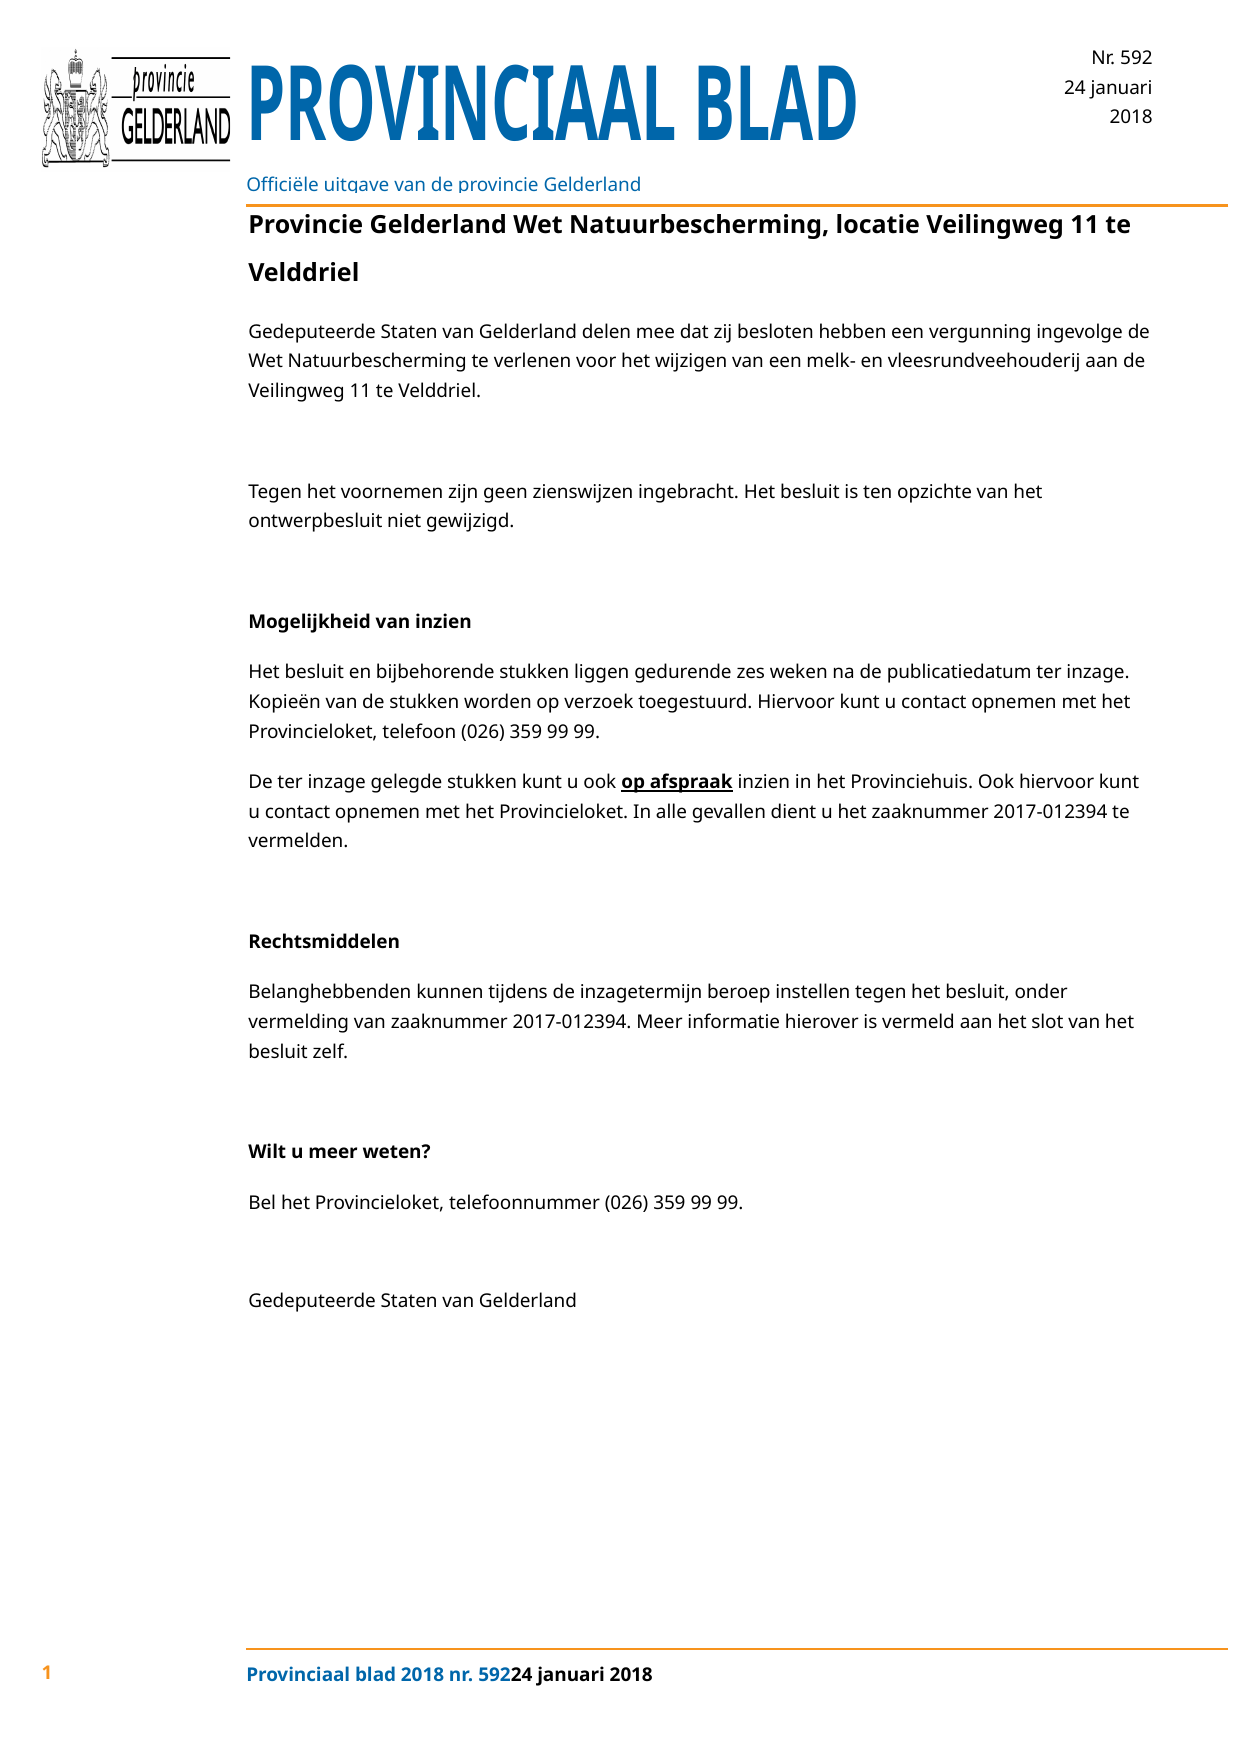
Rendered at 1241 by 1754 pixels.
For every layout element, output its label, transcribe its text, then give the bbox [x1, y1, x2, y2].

text Provincie Gelderland Wet Natuurbescherming, locatie Veilingweg 11 te Velddriel [248, 207, 1152, 288]
text Mogelijkheid van inzien [248, 608, 1152, 634]
text De ter inzage gelegde stukken kunt u ook op afspraak inzien in het Provinciehuis. Ook hiervoor kunt u contact opnemen met het Provincieloket. In alle gevallen dient u het zaaknummer 2017-012394 te vermelden. [248, 768, 1152, 853]
text Belanghebbenden kunnen tijdens de inzagetermijn beroep instellen tegen het besluit, onder vermelding van zaaknummer 2017-012394. Meer informatie hierover is vermeld aan het slot van het besluit zelf. [248, 979, 1152, 1064]
picture [41, 47, 231, 172]
text Gedeputeerde Staten van Gelderland delen mee dat zij besloten hebben een vergunning ingevolge de Wet Natuurbescherming te verlenen voor het wijzigen van een melk- en vleesrundveehouderij aan de Veilingweg 11 te Velddriel. [248, 318, 1152, 403]
text Wilt u meer weten? [248, 1139, 1152, 1164]
text Tegen het voornemen zijn geen zienswijzen ingebracht. Het besluit is ten opzichte van het ontwerpbesluit niet gewijzigd. [248, 478, 1152, 533]
text Bel het Provincieloket, telefoonnummer (026) 359 99 99. [248, 1189, 1152, 1215]
text Rechtsmiddelen [248, 928, 1152, 954]
text Het besluit en bijbehorende stukken liggen gedurende zes weken na de publicatiedatum ter inzage. Kopieën van de stukken worden op verzoek toegestuurd. Hiervoor kunt u contact opnemen met het Provincieloket, telefoon (026) 359 99 99. [248, 659, 1152, 744]
text Gedeputeerde Staten van Gelderland [248, 1287, 1152, 1313]
